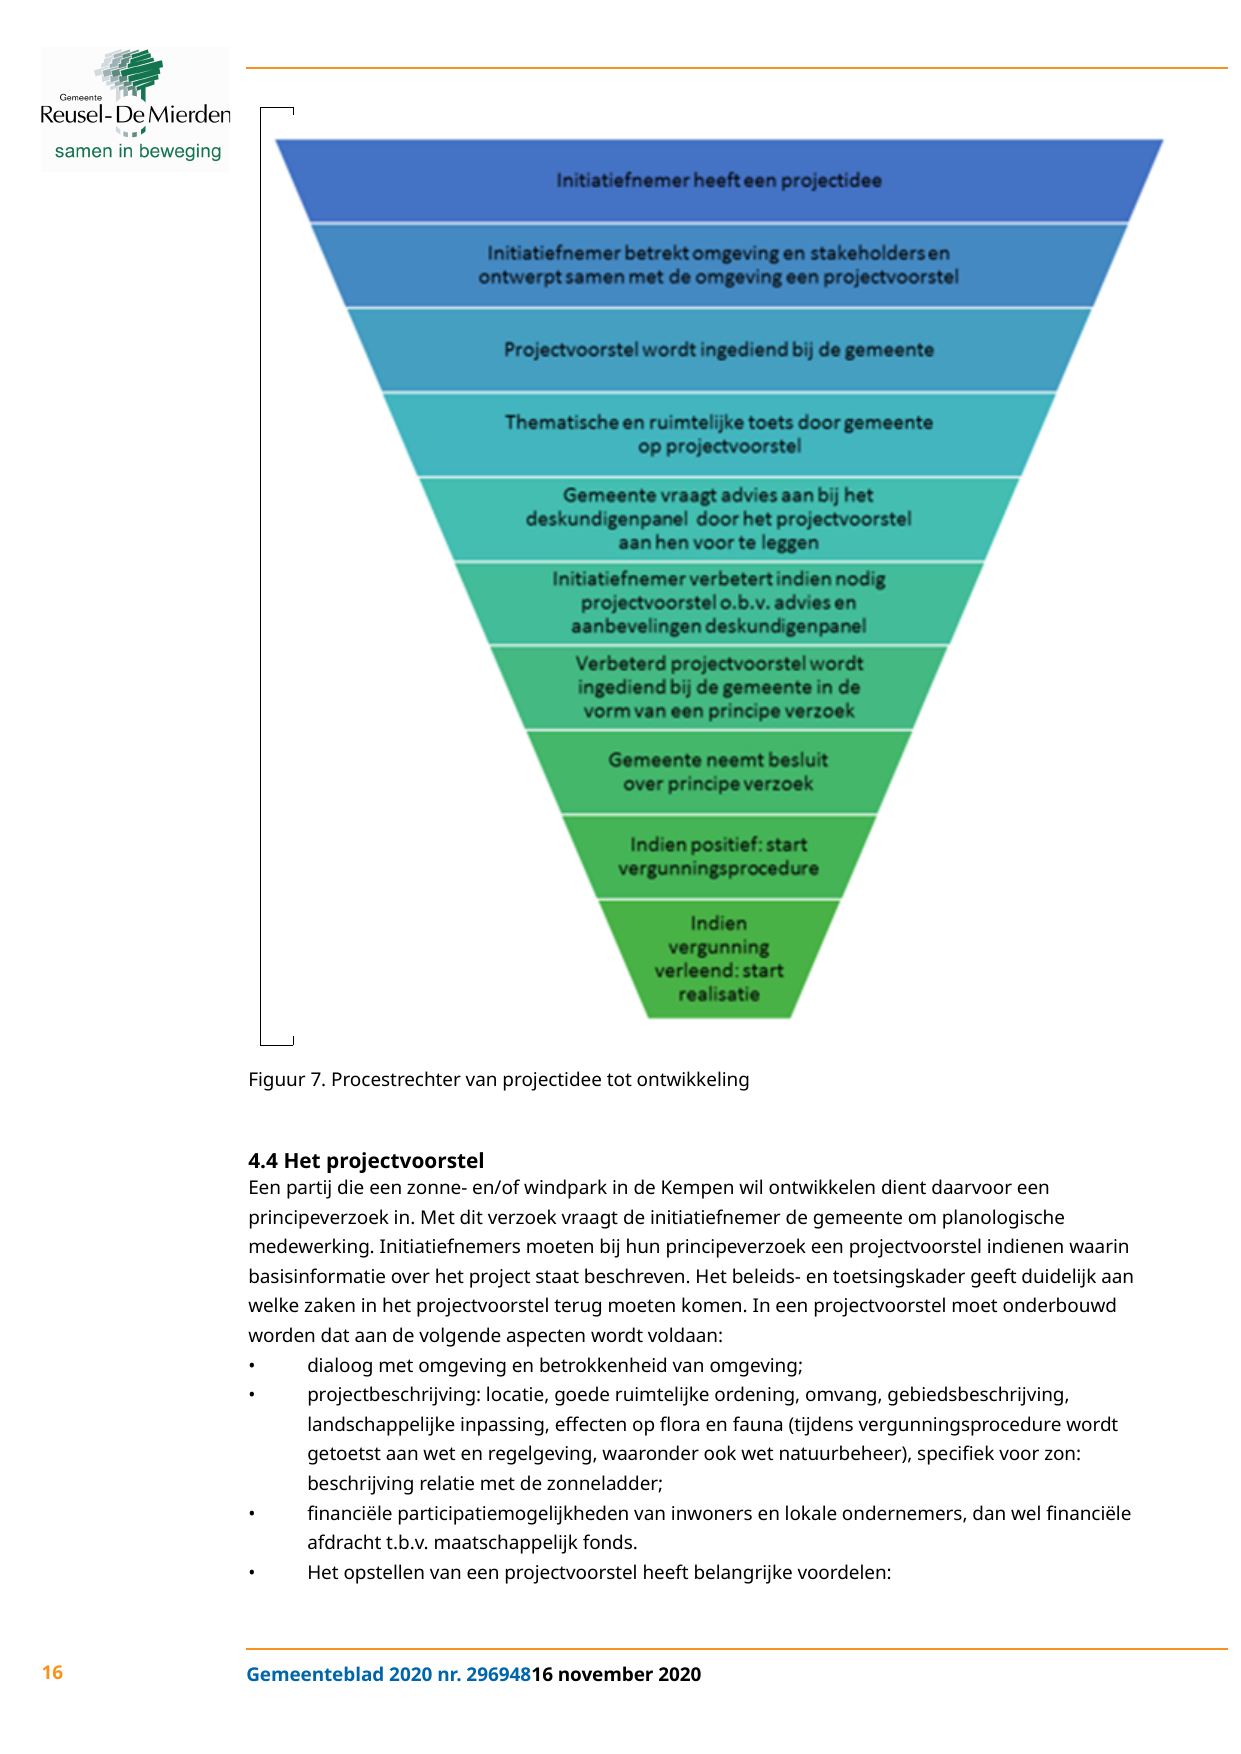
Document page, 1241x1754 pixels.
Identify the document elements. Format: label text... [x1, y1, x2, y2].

text Een partij die een zonne- en/of windpark in de Kempen wil ontwikkelen dient daarvoor een principeverzoek in. Met dit verzoek vraagt de initiatiefnemer de gemeente om planologische medewerking. Initiatiefnemers moeten bij hun principeverzoek een projectvoorstel indienen waarin basisinformatie over het project staat beschreven. Het beleids- en toetsingskader geeft duidelijk aan welke zaken in het projectvoorstel terug moeten komen. In een projectvoorstel moet onderbouwd worden dat aan de volgende aspecten wordt voldaan: [248, 1174, 1152, 1348]
list dialoog met omgeving en betrokkenheid van omgeving; [248, 1352, 1152, 1378]
text 4.4 Het projectvoorstel [248, 1146, 1152, 1174]
list financiële participatiemogelijkheden van inwoners en lokale ondernemers, dan wel financiële afdracht t.b.v. maatschappelijk fonds. [248, 1500, 1152, 1555]
picture [41, 47, 231, 172]
picture [268, 115, 1173, 1036]
list projectbeschrijving: locatie, goede ruimtelijke ordening, omvang, gebiedsbeschrijving, landschappelijke inpassing, effecten op flora en fauna (tijdens vergunningsprocedure wordt getoetst aan wet en regelgeving, waaronder ook wet natuurbeheer), specifiek voor zon: beschrijving relatie met de zonneladder; [248, 1381, 1152, 1496]
text Figuur 7. Procestrechter van projectidee tot ontwikkeling [248, 1066, 1152, 1092]
list Het opstellen van een projectvoorstel heeft belangrijke voordelen: [248, 1559, 1152, 1585]
